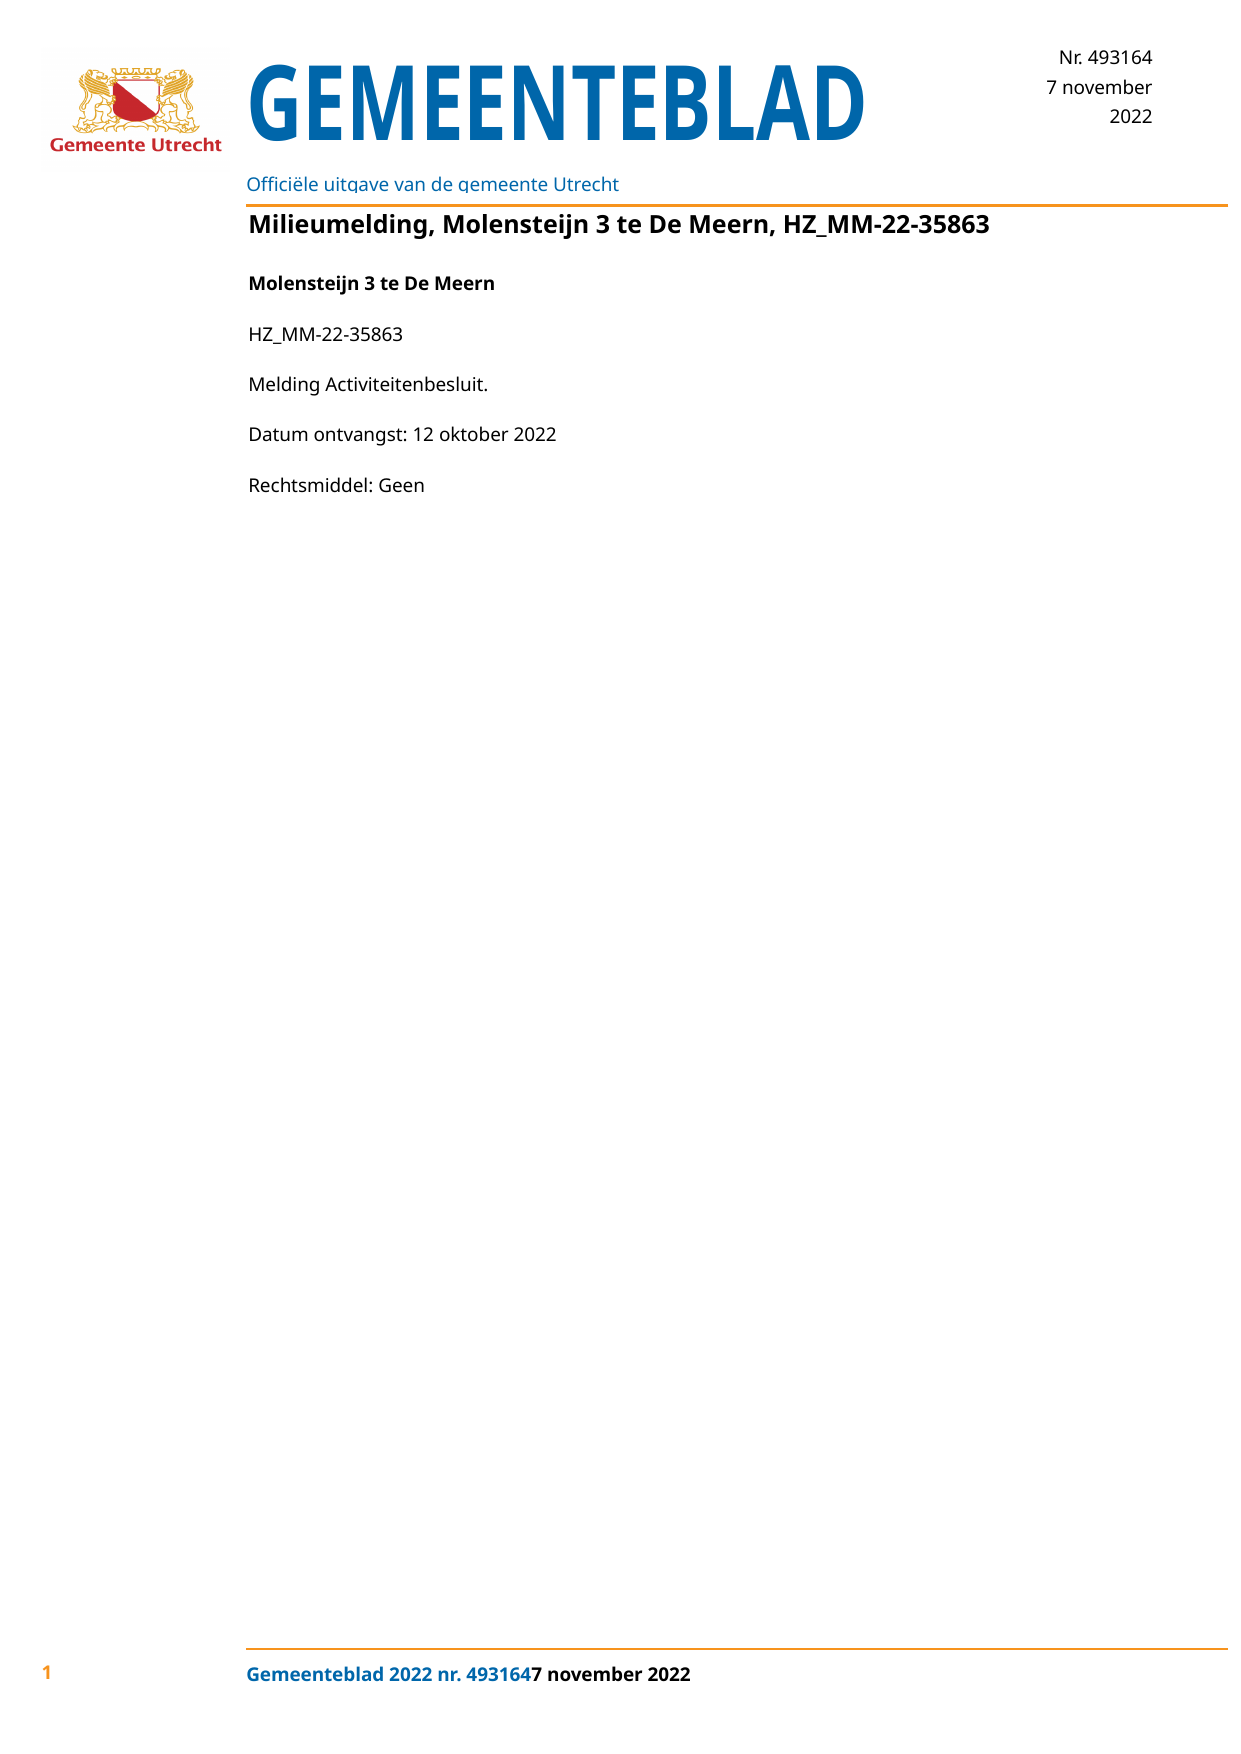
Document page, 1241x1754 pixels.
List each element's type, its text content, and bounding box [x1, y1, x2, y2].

picture [41, 47, 231, 172]
text Datum ontvangst: 12 oktober 2022 [248, 422, 1152, 447]
text HZ_MM-22-35863 [248, 321, 1152, 346]
text Molensteijn 3 te De Meern [248, 270, 1152, 296]
text Rechtsmiddel: Geen [248, 472, 1152, 498]
text Melding Activiteitenbesluit. [248, 371, 1152, 397]
text Milieumelding, Molensteijn 3 te De Meern, HZ_MM-22-35863 [248, 207, 1152, 241]
